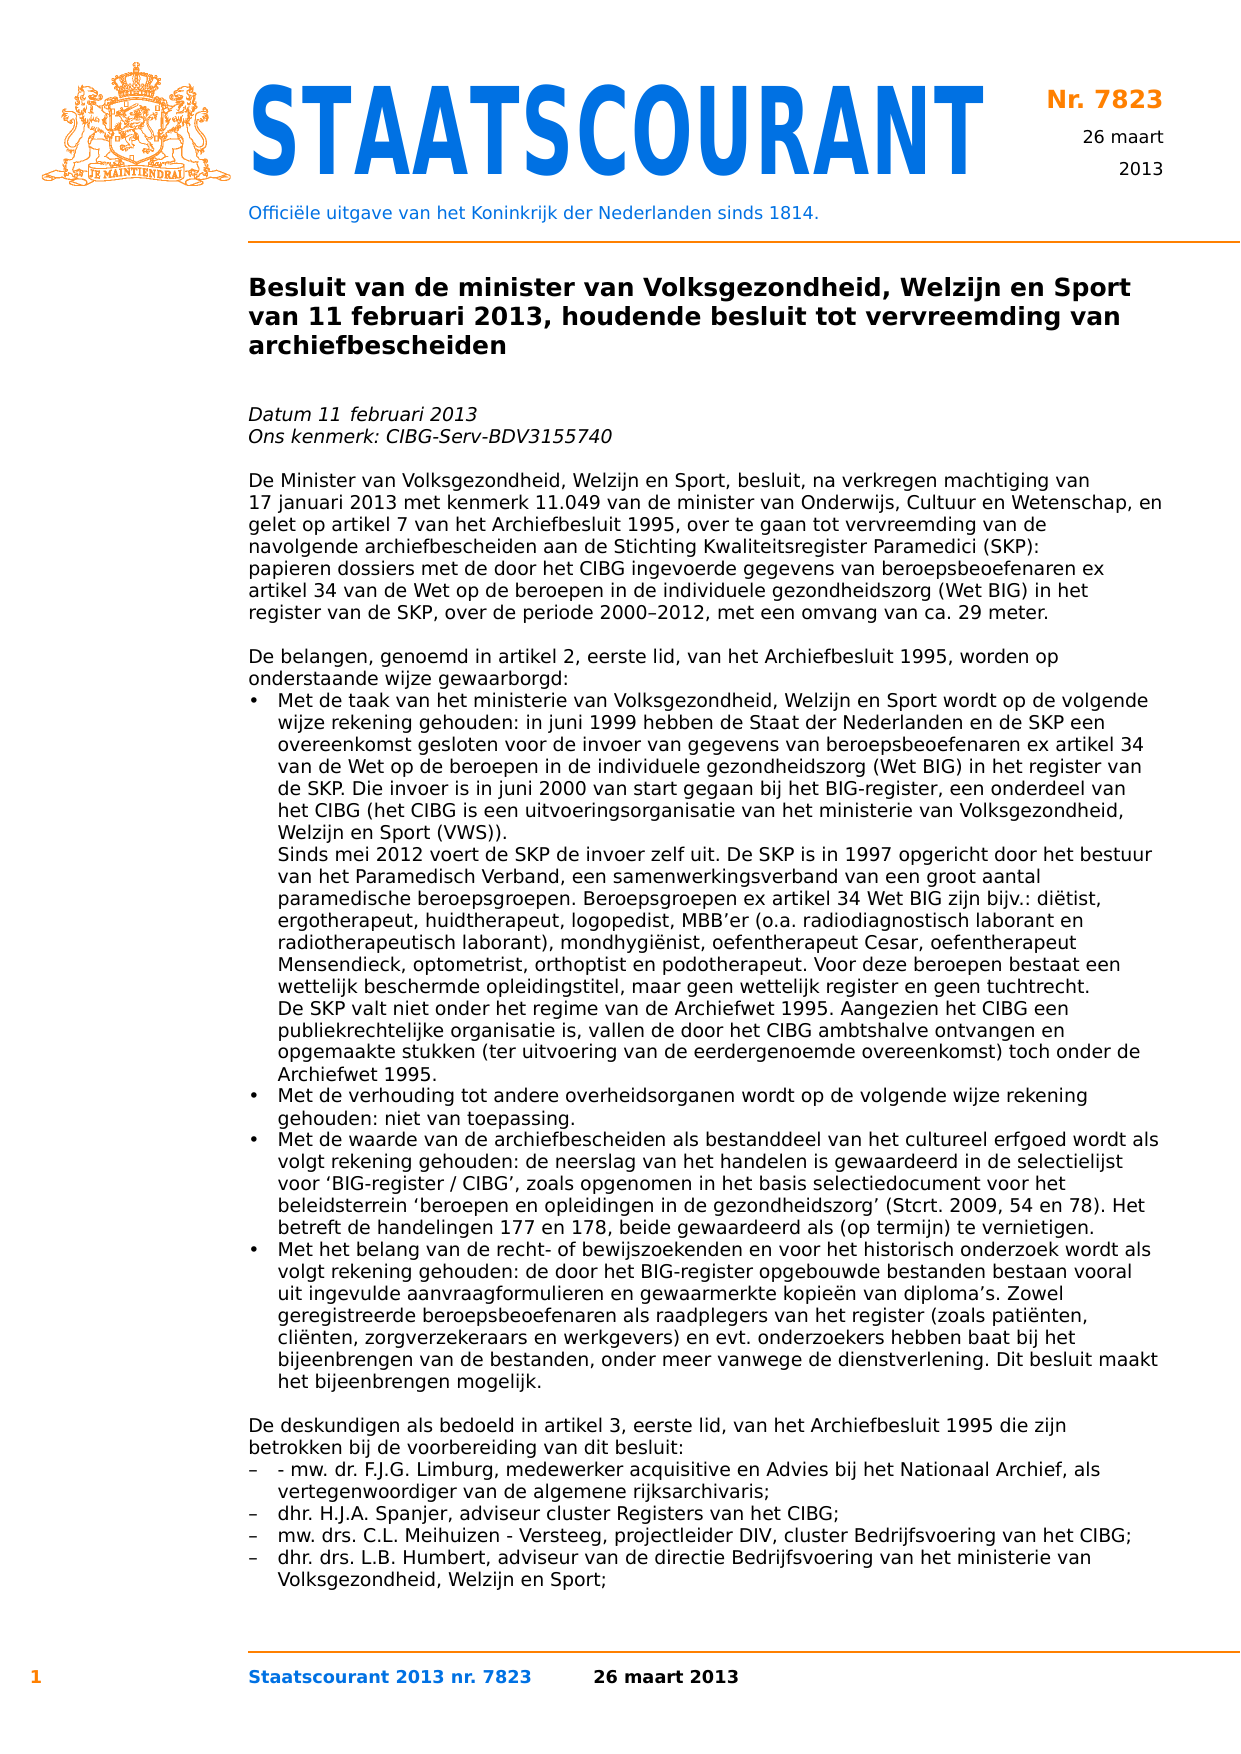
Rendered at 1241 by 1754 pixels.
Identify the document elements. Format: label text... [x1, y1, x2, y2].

text Datum 11 februari 2013 [248, 404, 1163, 426]
text papieren dossiers met de door het CIBG ingevoerde gegevens van beroepsbeoefenaren ex artikel 34 van de Wet op de beroepen in de individuele gezondheidszorg (Wet BIG) in het register van de SKP, over de periode 2000–2012, met een omvang van ca. 29 meter. [248, 558, 1163, 624]
text – dhr. H.J.A. Spanjer, adviseur cluster Registers van het CIBG; [248, 1503, 1163, 1525]
text De Minister van Volksgezondheid, Welzijn en Sport, besluit, na verkregen machtiging van 17 januari 2013 met kenmerk 11.049 van de minister van Onderwijs, Cultuur en Wetenschap, en gelet op artikel 7 van het Archiefbesluit 1995, over te gaan tot vervreemding van de navolgende archiefbescheiden aan de Stichting Kwaliteitsregister Paramedici (SKP): [248, 470, 1163, 558]
text De SKP valt niet onder het regime van de Archiefwet 1995. Aangezien het CIBG een publiekrechtelijke organisatie is, vallen de door het CIBG ambtshalve ontvangen en opgemaakte stukken (ter uitvoering van de eerdergenoemde overeenkomst) toch onder de Archiefwet 1995. [277, 997, 1163, 1085]
text • Met de waarde van de archiefbescheiden als bestanddeel van het cultureel erfgoed wordt als volgt rekening gehouden: de neerslag van het handelen is gewaardeerd in de selectielijst voor ‘BIG-register / CIBG’, zoals opgenomen in het basis selectiedocument voor het beleidsterrein ‘beroepen en opleidingen in de gezondheidszorg’ (Stcrt. 2009, 54 en 78). Het betreft de handelingen 177 en 178, beide gewaardeerd als (op termijn) te vernietigen. [248, 1129, 1163, 1239]
table_cell 2013 [998, 153, 1240, 203]
text – - mw. dr. F.J.G. Limburg, medewerker acquisitive en Advies bij het Nationaal Archief, als vertegenwoordiger van de algemene rijksarchivaris; [248, 1459, 1163, 1503]
table_header STAATSCOURANT [248, 62, 998, 203]
picture [41, 62, 231, 186]
text • Met de verhouding tot andere overheidsorganen wordt op de volgende wijze rekening gehouden: niet van toepassing. [248, 1085, 1163, 1129]
table_cell Officiële uitgave van het Koninkrijk der Nederlanden sinds 1814. [248, 203, 1240, 241]
subtitle Besluit van de minister van Volksgezondheid, Welzijn en Sport van 11 februari 2013, houdende besluit tot vervreemding van archiefbescheiden [248, 273, 1163, 361]
text De belangen, genoemd in artikel 2, eerste lid, van het Archiefbesluit 1995, worden op onderstaande wijze gewaarborgd: [248, 646, 1163, 690]
text Ons kenmerk: CIBG-Serv-BDV3155740 [248, 426, 1163, 448]
table_cell 26 maart [998, 121, 1240, 153]
text Sinds mei 2012 voert de SKP de invoer zelf uit. De SKP is in 1997 opgericht door het bestuur van het Paramedisch Verband, een samenwerkingsverband van een groot aantal paramedische beroepsgroepen. Beroepsgroepen ex artikel 34 Wet BIG zijn bijv.: diëtist, ergotherapeut, huidtherapeut, logopedist, MBB’er (o.a. radiodiagnostisch laborant en radiotherapeutisch laborant), mondhygiënist, oefentherapeut Cesar, oefentherapeut Mensendieck, optometrist, orthoptist en podotherapeut. Voor deze beroepen bestaat een wettelijk beschermde opleidingstitel, maar geen wettelijk register en geen tuchtrecht. [277, 844, 1163, 997]
text – mw. drs. C.L. Meihuizen - Versteeg, projectleider DIV, cluster Bedrijfsvoering van het CIBG; [248, 1525, 1163, 1547]
text De deskundigen als bedoeld in artikel 3, eerste lid, van het Archiefbesluit 1995 die zijn betrokken bij de voorbereiding van dit besluit: [248, 1415, 1163, 1459]
table_header Nr. 7823 [998, 62, 1240, 121]
table_header [25, 62, 248, 241]
text • Met het belang van de recht- of bewijszoekenden en voor het historisch onderzoek wordt als volgt rekening gehouden: de door het BIG-register opgebouwde bestanden bestaan vooral uit ingevulde aanvraagformulieren en gewaarmerkte kopieën van diploma’s. Zowel geregistreerde beroepsbeoefenaren als raadplegers van het register (zoals patiënten, cliënten, zorgverzekeraars en werkgevers) en evt. onderzoekers hebben baat bij het bijeenbrengen van de bestanden, onder meer vanwege de dienstverlening. Dit besluit maakt het bijeenbrengen mogelijk. [248, 1239, 1163, 1393]
text • Met de taak van het ministerie van Volksgezondheid, Welzijn en Sport wordt op de volgende wijze rekening gehouden: in juni 1999 hebben de Staat der Nederlanden en de SKP een overeenkomst gesloten voor de invoer van gegevens van beroepsbeoefenaren ex artikel 34 van de Wet op de beroepen in de individuele gezondheidszorg (Wet BIG) in het register van de SKP. Die invoer is in juni 2000 van start gegaan bij het BIG-register, een onderdeel van het CIBG (het CIBG is een uitvoeringsorganisatie van het ministerie van Volksgezondheid, Welzijn en Sport (VWS)). [248, 690, 1163, 844]
text – dhr. drs. L.B. Humbert, adviseur van de directie Bedrijfsvoering van het ministerie van Volksgezondheid, Welzijn en Sport; [248, 1547, 1163, 1591]
